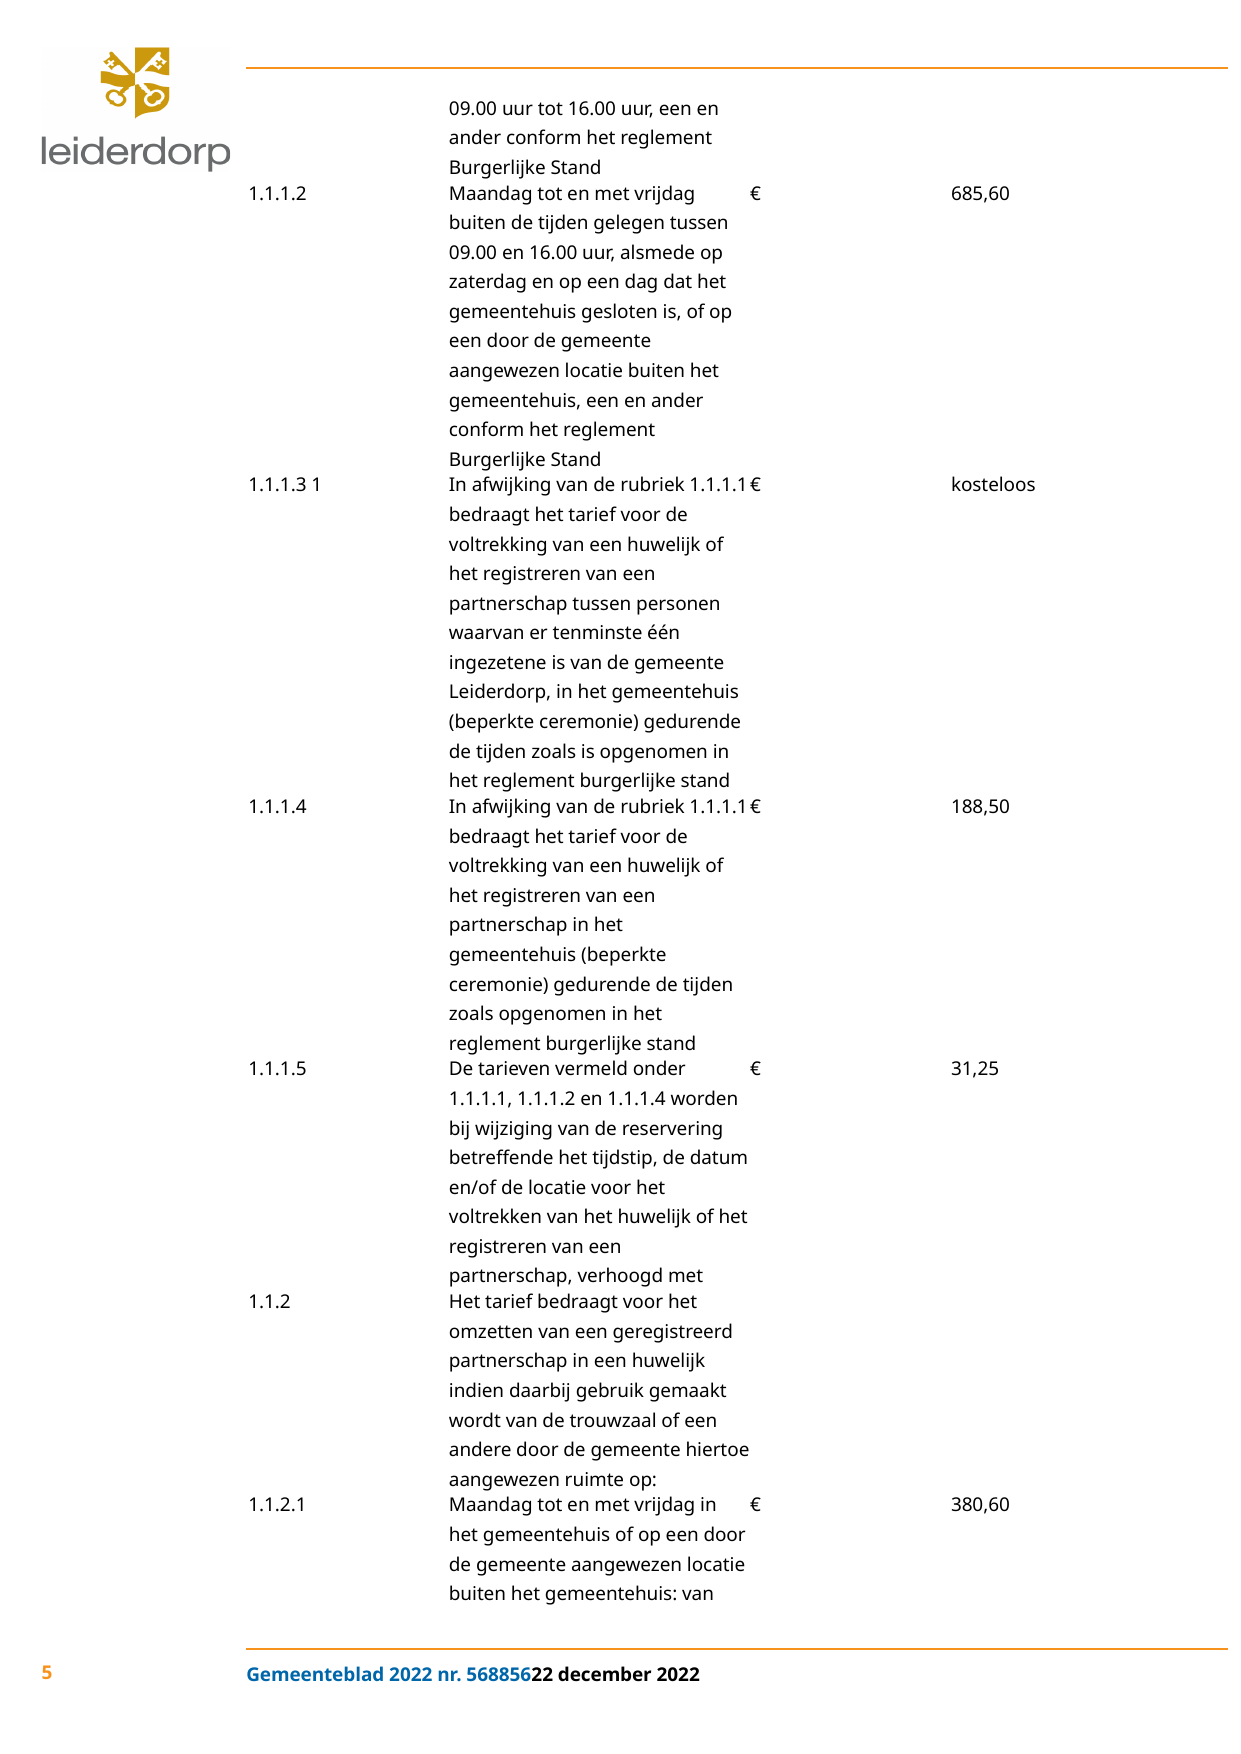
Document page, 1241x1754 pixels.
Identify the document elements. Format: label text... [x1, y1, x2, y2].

table_cell In afwijking van de rubriek 1.1.1.1 bedraagt het tarief voor de voltrekking van een huwelijk of het registreren van een partnerschap tussen personen waarvan er tenminste één ingezetene is van de gemeente Leiderdorp, in het gemeentehuis (beperkte ceremonie) gedurende de tijden zoals is opgenomen in het reglement burgerlijke stand [449, 472, 750, 793]
table_cell 188,50 [951, 793, 1152, 1056]
table_cell Maandag tot en met vrijdag buiten de tijden gelegen tussen 09.00 en 16.00 uur, alsmede op zaterdag en op een dag dat het gemeentehuis gesloten is, of op een door de gemeente aangewezen locatie buiten het gemeentehuis, een en ander conform het reglement Burgerlijke Stand [449, 180, 750, 472]
table_cell 1.1.1.4 [248, 793, 449, 1056]
table_cell 1.1.2.1 [248, 1492, 449, 1606]
table_cell De tarieven vermeld onder 1.1.1.1, 1.1.1.2 en 1.1.1.4 worden bij wijziging van de reservering betreffende het tijdstip, de datum en/of de locatie voor het voltrekken van het huwelijk of het registreren van een partnerschap, verhoogd met [449, 1056, 750, 1288]
table_cell [951, 1289, 1152, 1492]
table_cell € [750, 472, 951, 793]
table_cell € [750, 793, 951, 1056]
table_cell 380,60 [951, 1492, 1152, 1606]
table_cell Het tarief bedraagt voor het omzetten van een geregistreerd partnerschap in een huwelijk indien daarbij gebruik gemaakt wordt van de trouwzaal of een andere door de gemeente hiertoe aangewezen ruimte op: [449, 1289, 750, 1492]
table_cell [951, 95, 1152, 180]
picture [41, 47, 231, 172]
table_cell € [750, 1492, 951, 1606]
table_cell In afwijking van de rubriek 1.1.1.1 bedraagt het tarief voor de voltrekking van een huwelijk of het registreren van een partnerschap in het gemeentehuis (beperkte ceremonie) gedurende de tijden zoals opgenomen in het reglement burgerlijke stand [449, 793, 750, 1056]
table_cell 1.1.1.5 [248, 1056, 449, 1288]
table_cell 09.00 uur tot 16.00 uur, een en ander conform het reglement Burgerlijke Stand [449, 95, 750, 180]
table_cell Maandag tot en met vrijdag in het gemeentehuis of op een door de gemeente aangewezen locatie buiten het gemeentehuis: van [449, 1492, 750, 1606]
table_cell 1.1.1.3 1 [248, 472, 449, 793]
table_cell 685,60 [951, 180, 1152, 472]
table_cell [750, 95, 951, 180]
table_cell 1.1.2 [248, 1289, 449, 1492]
table_cell € [750, 1056, 951, 1288]
table_cell [750, 1289, 951, 1492]
table_cell 31,25 [951, 1056, 1152, 1288]
table_cell 1.1.1.2 [248, 180, 449, 472]
table_cell kosteloos [951, 472, 1152, 793]
table_cell € [750, 180, 951, 472]
table_cell [248, 95, 449, 180]
